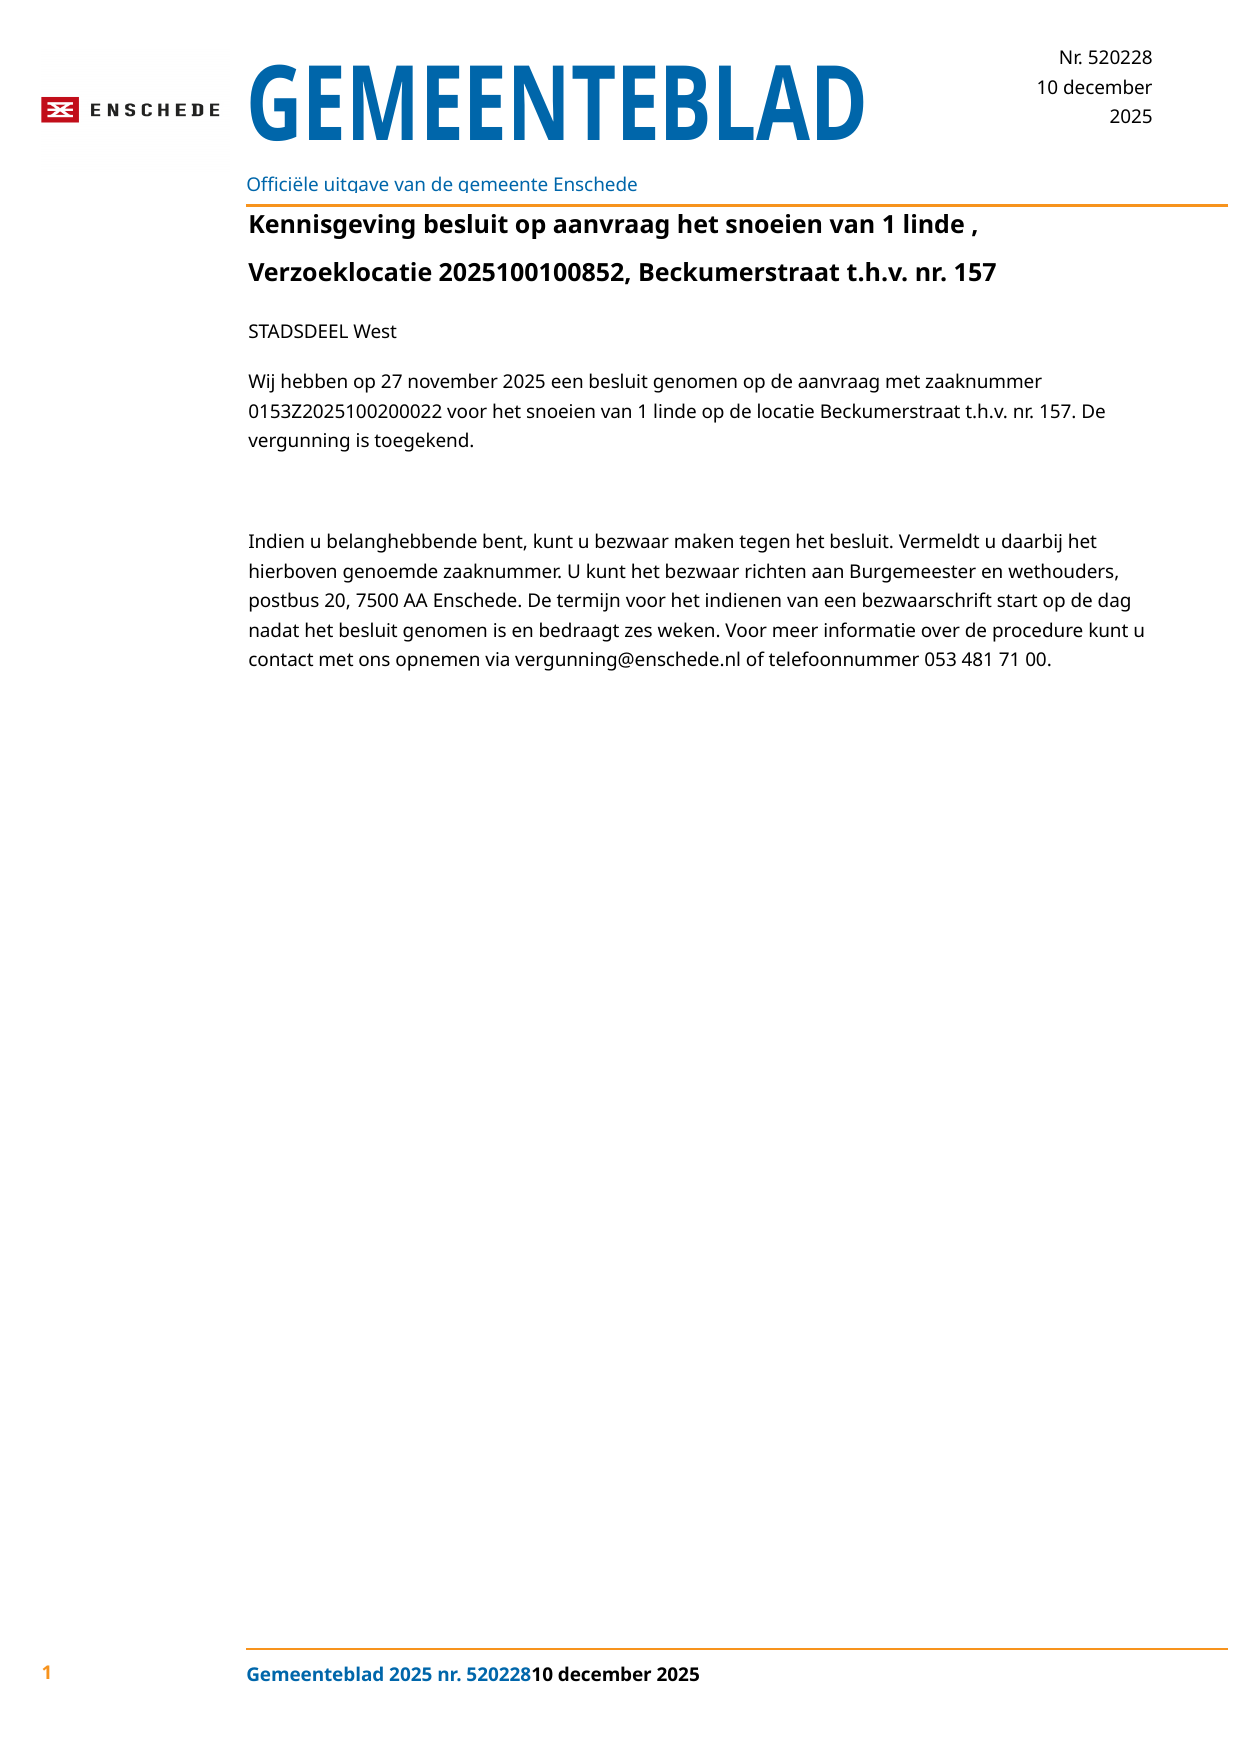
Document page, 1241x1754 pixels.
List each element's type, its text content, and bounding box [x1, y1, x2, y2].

text Wij hebben op 27 november 2025 een besluit genomen op de aanvraag met zaaknummer 0153Z2025100200022 voor het snoeien van 1 linde op de locatie Beckumerstraat t.h.v. nr. 157. De vergunning is toegekend. [248, 368, 1152, 453]
text Indien u belanghebbende bent, kunt u bezwaar maken tegen het besluit. Vermeldt u daarbij het hierboven genoemde zaaknummer. U kunt het bezwaar richten aan Burgemeester en wethouders, postbus 20, 7500 AA Enschede. De termijn voor het indienen van een bezwaarschrift start op de dag nadat het besluit genomen is en bedraagt zes weken. Voor meer informatie over de procedure kunt u contact met ons opnemen via vergunning@enschede.nl of telefoonnummer 053 481 71 00. [248, 528, 1152, 672]
text STADSDEEL West [248, 318, 1152, 344]
text Kennisgeving besluit op aanvraag het snoeien van 1 linde , Verzoeklocatie 2025100100852, Beckumerstraat t.h.v. nr. 157 [248, 207, 1152, 288]
picture [41, 47, 231, 172]
